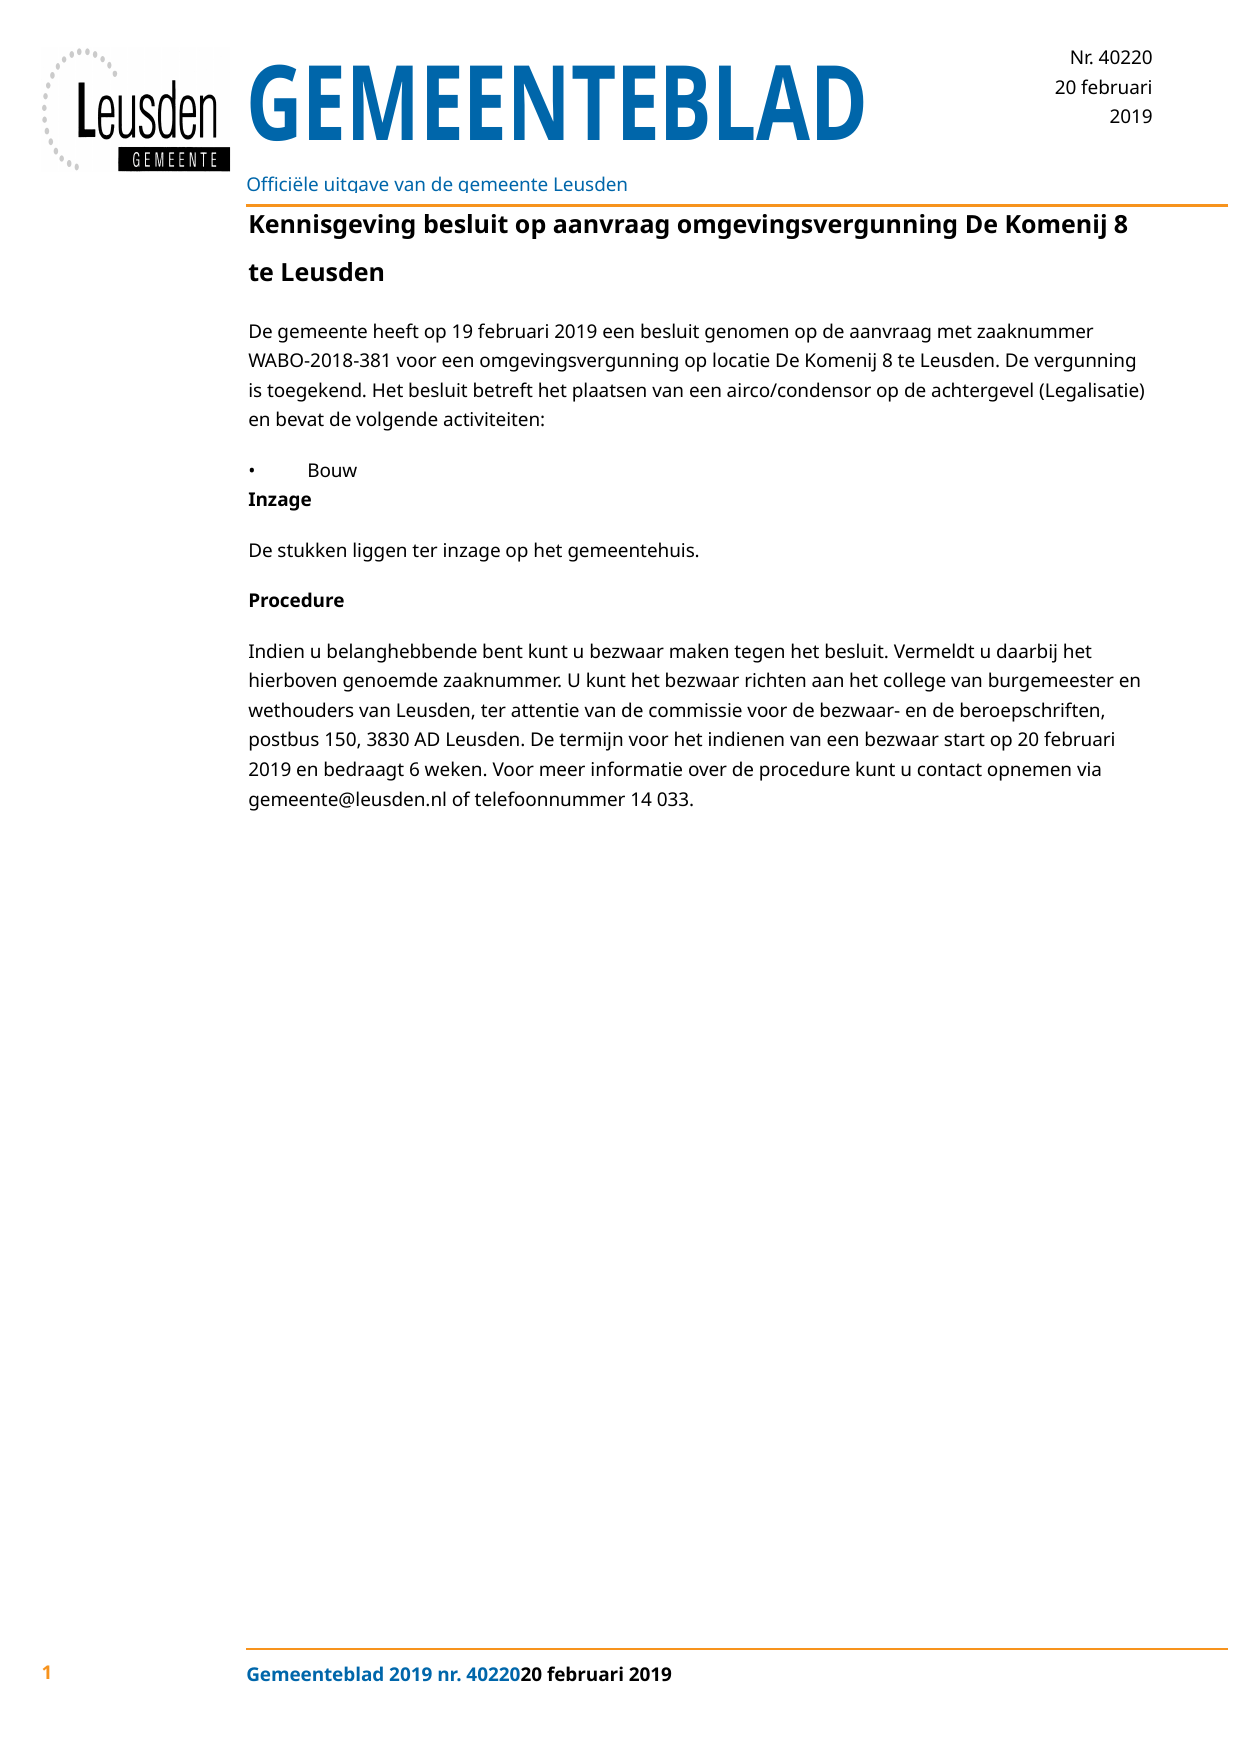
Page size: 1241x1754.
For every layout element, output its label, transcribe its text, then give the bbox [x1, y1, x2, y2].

list Bouw [248, 457, 1152, 483]
text De gemeente heeft op 19 februari 2019 een besluit genomen op de aanvraag met zaaknummer WABO-2018-381 voor een omgevingsvergunning op locatie De Komenij 8 te Leusden. De vergunning is toegekend. Het besluit betreft het plaatsen van een airco/condensor op de achtergevel (Legalisatie) en bevat de volgende activiteiten: [248, 318, 1152, 432]
text Inzage [248, 487, 1152, 512]
text Indien u belanghebbende bent kunt u bezwaar maken tegen het besluit. Vermeldt u daarbij het hierboven genoemde zaaknummer. U kunt het bezwaar richten aan het college van burgemeester en wethouders van Leusden, ter attentie van de commissie voor de bezwaar- en de beroepschriften, postbus 150, 3830 AD Leusden. De termijn voor het indienen van een bezwaar start op 20 februari 2019 en bedraagt 6 weken. Voor meer informatie over de procedure kunt u contact opnemen via gemeente@leusden.nl of telefoonnummer 14 033. [248, 638, 1152, 812]
text Kennisgeving besluit op aanvraag omgevingsvergunning De Komenij 8 te Leusden [248, 207, 1152, 288]
text Procedure [248, 587, 1152, 613]
text De stukken liggen ter inzage op het gemeentehuis. [248, 537, 1152, 563]
picture [41, 47, 231, 172]
